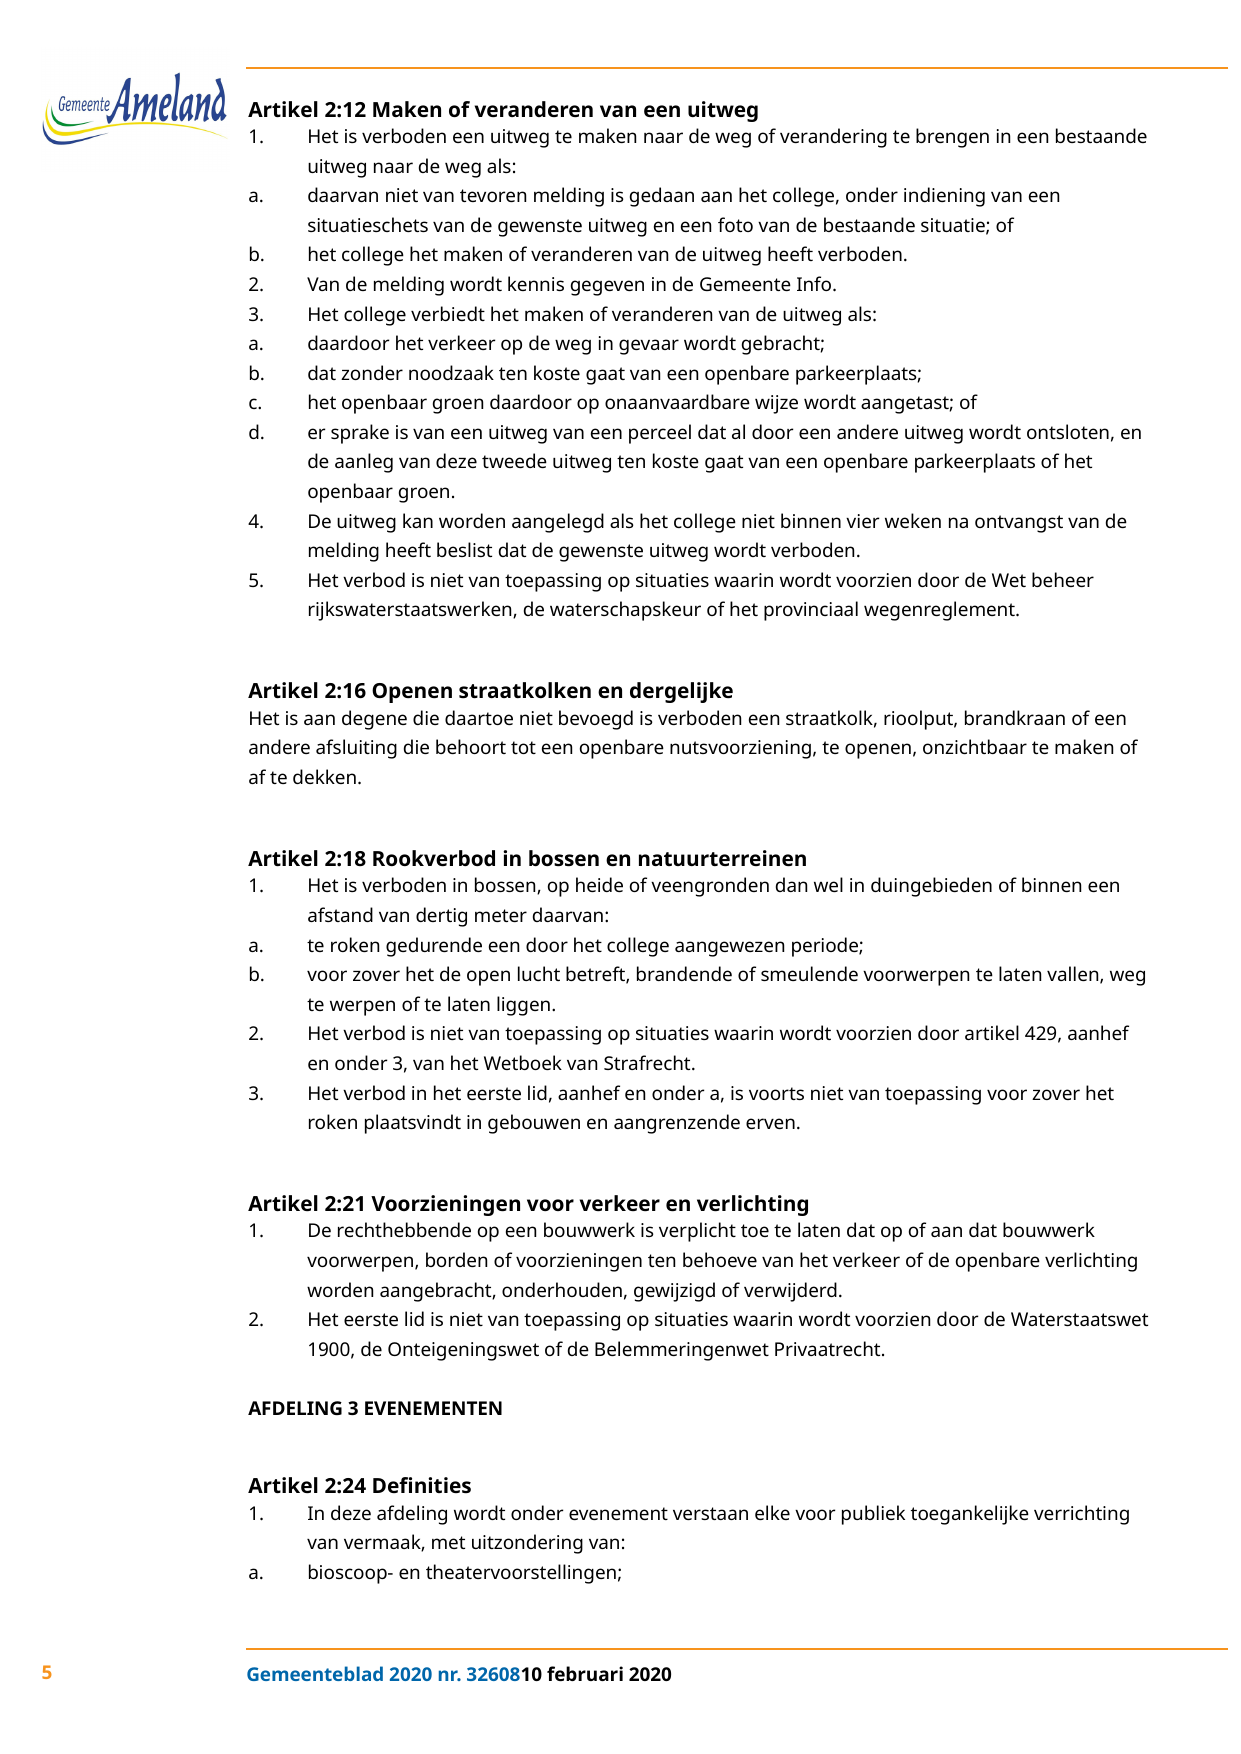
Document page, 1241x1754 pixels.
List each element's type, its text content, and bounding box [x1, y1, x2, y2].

text Artikel 2:16 Openen straatkolken en dergelijke [248, 677, 1152, 705]
list Het is verboden een uitweg te maken naar de weg of verandering te brengen in een bestaande uitweg naar de weg als: [248, 123, 1152, 178]
list voor zover het de open lucht betreft, brandende of smeulende voorwerpen te laten vallen, weg te werpen of te laten liggen. [248, 961, 1152, 1017]
list Het college verbiedt het maken of veranderen van de uitweg als: [248, 301, 1152, 326]
list De uitweg kan worden aangelegd als het college niet binnen vier weken na ontvangst van de melding heeft beslist dat de gewenste uitweg wordt verboden. [248, 508, 1152, 563]
list te roken gedurende een door het college aangewezen periode; [248, 932, 1152, 957]
text Artikel 2:18 Rookverbod in bossen en natuurterreinen [248, 844, 1152, 873]
list het openbaar groen daardoor op onaanvaardbare wijze wordt aangetast; of [248, 389, 1152, 415]
list er sprake is van een uitweg van een perceel dat al door een andere uitweg wordt ontsloten, en de aanleg van deze tweede uitweg ten koste gaat van een openbare parkeerplaats of het openbaar groen. [248, 419, 1152, 504]
list bioscoop- en theatervoorstellingen; [248, 1559, 1152, 1585]
list Het eerste lid is niet van toepassing op situaties waarin wordt voorzien door de Waterstaatswet 1900, de Onteigeningswet of de Belemmeringenwet Privaatrecht. [248, 1306, 1152, 1362]
list Het verbod is niet van toepassing op situaties waarin wordt voorzien door de Wet beheer rijkswaterstaatswerken, de waterschapskeur of het provinciaal wegenreglement. [248, 567, 1152, 622]
list dat zonder noodzaak ten koste gaat van een openbare parkeerplaats; [248, 360, 1152, 386]
list In deze afdeling wordt onder evenement verstaan elke voor publiek toegankelijke verrichting van vermaak, met uitzondering van: [248, 1500, 1152, 1555]
list daardoor het verkeer op de weg in gevaar wordt gebracht; [248, 330, 1152, 356]
list Het verbod in het eerste lid, aanhef en onder a, is voorts niet van toepassing voor zover het roken plaatsvindt in gebouwen en aangrenzende erven. [248, 1080, 1152, 1135]
text Artikel 2:12 Maken of veranderen van een uitweg [248, 95, 1152, 123]
text Artikel 2:24 Definities [248, 1471, 1152, 1500]
text Het is aan degene die daartoe niet bevoegd is verboden een straatkolk, rioolput, brandkraan of een andere afsluiting die behoort tot een openbare nutsvoorziening, te openen, onzichtbaar te maken of af te dekken. [248, 705, 1152, 790]
text Artikel 2:21 Voorzieningen voor verkeer en verlichting [248, 1189, 1152, 1218]
list De rechthebbende op een bouwwerk is verplicht toe te laten dat op of aan dat bouwwerk voorwerpen, borden of voorzieningen ten behoeve van het verkeer of de openbare verlichting worden aangebracht, onderhouden, gewijzigd of verwijderd. [248, 1218, 1152, 1303]
list het college het maken of veranderen van de uitweg heeft verboden. [248, 242, 1152, 267]
list Het is verboden in bossen, op heide of veengronden dan wel in duingebieden of binnen een afstand van dertig meter daarvan: [248, 873, 1152, 928]
picture [41, 47, 231, 172]
list Van de melding wordt kennis gegeven in de Gemeente Info. [248, 271, 1152, 297]
text AFDELING 3 EVENEMENTEN [248, 1395, 1152, 1421]
list daarvan niet van tevoren melding is gedaan aan het college, onder indiening van een situatieschets van de gewenste uitweg en een foto van de bestaande situatie; of [248, 182, 1152, 238]
list Het verbod is niet van toepassing op situaties waarin wordt voorzien door artikel 429, aanhef en onder 3, van het Wetboek van Strafrecht. [248, 1021, 1152, 1076]
